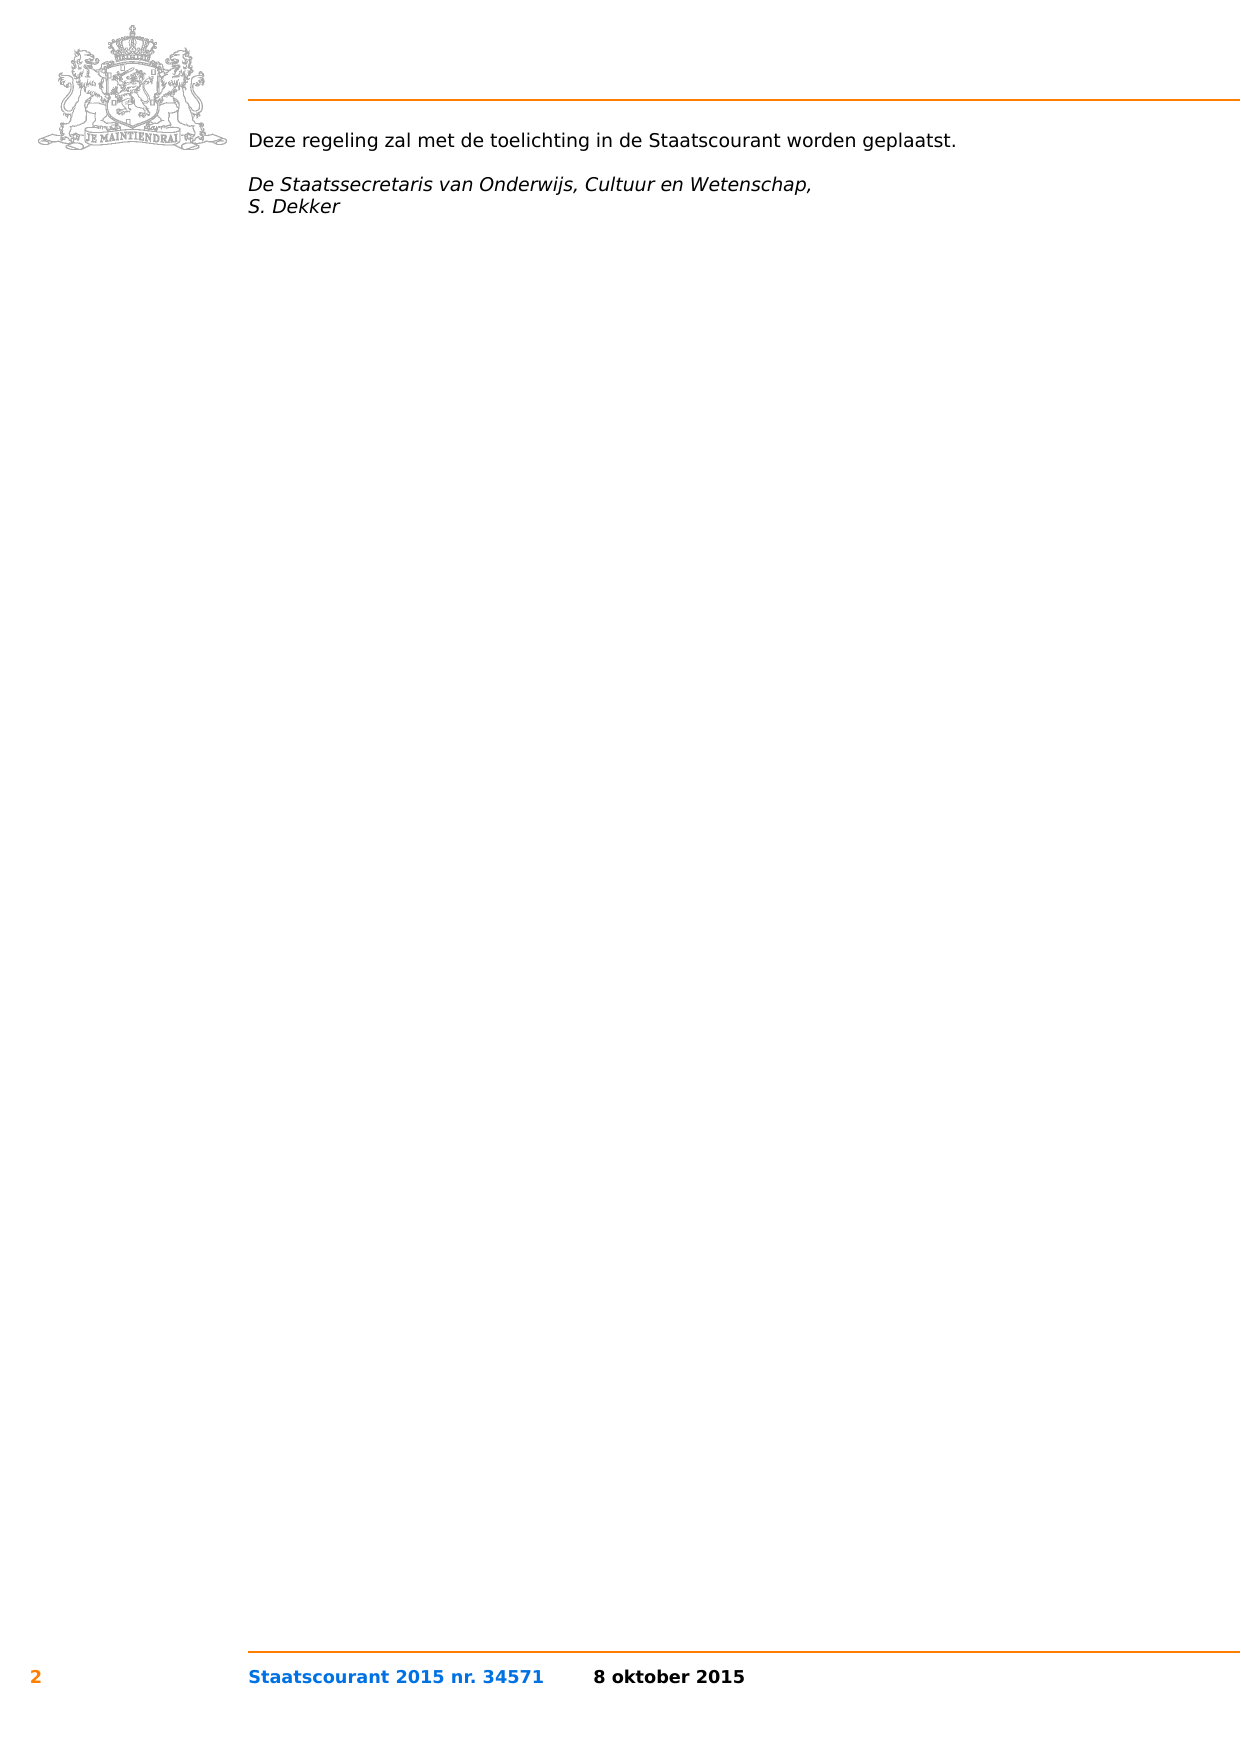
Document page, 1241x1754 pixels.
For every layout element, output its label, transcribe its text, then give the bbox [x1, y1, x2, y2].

picture [38, 25, 227, 150]
text De Staatssecretaris van Onderwijs, Cultuur en Wetenschap, S. Dekker [248, 174, 1163, 218]
text Deze regeling zal met de toelichting in de Staatscourant worden geplaatst. [248, 130, 1163, 152]
